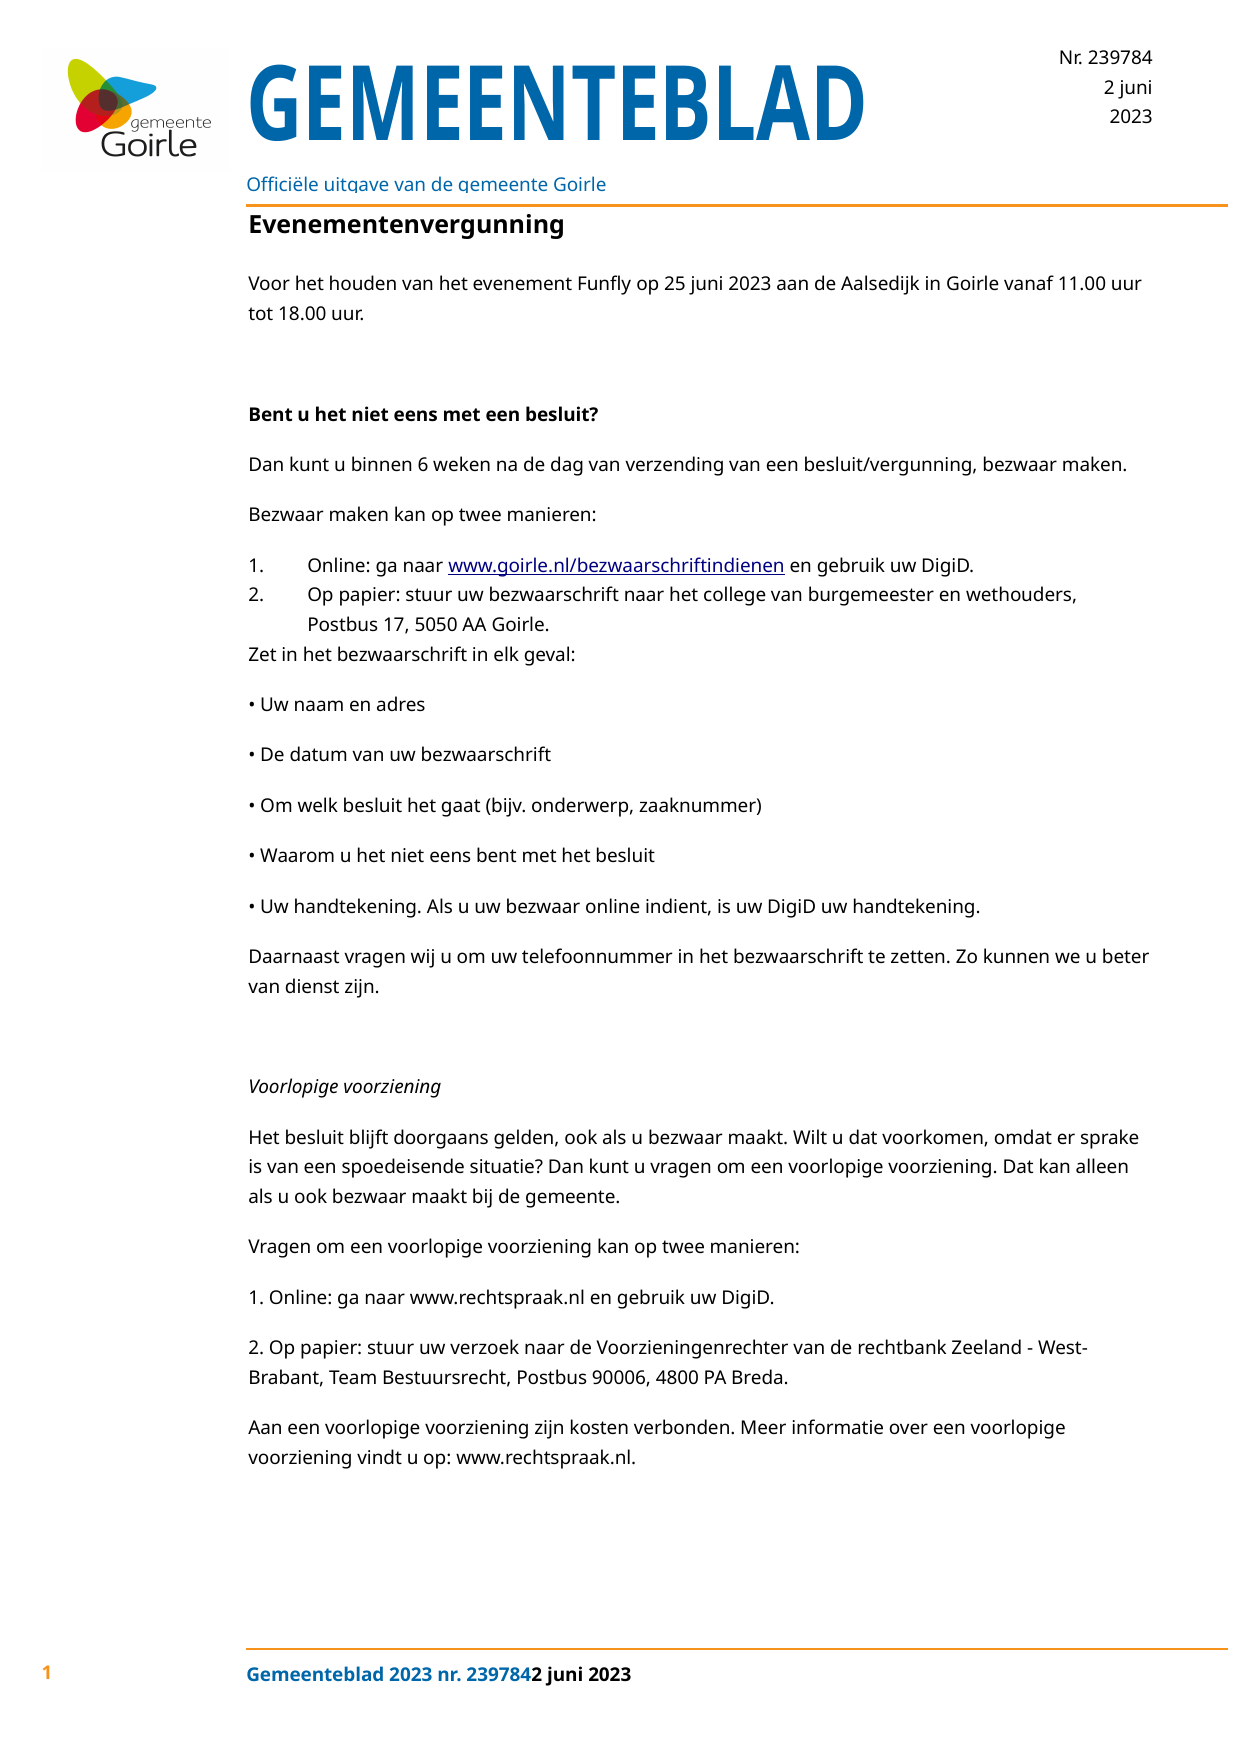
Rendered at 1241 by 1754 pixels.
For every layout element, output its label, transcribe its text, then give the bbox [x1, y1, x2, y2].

text Evenementenvergunning [248, 207, 1152, 241]
list Online: ga naar www.goirle.nl/bezwaarschriftindienen en gebruik uw DigiD. [248, 552, 1152, 578]
text Dan kunt u binnen 6 weken na de dag van verzending van een besluit/vergunning, bezwaar maken. [248, 451, 1152, 477]
text Voor het houden van het evenement Funfly op 25 juni 2023 aan de Aalsedijk in Goirle vanaf 11.00 uur tot 18.00 uur. [248, 270, 1152, 326]
text 1. Online: ga naar www.rechtspraak.nl en gebruik uw DigiD. [248, 1284, 1152, 1310]
text Het besluit blijft doorgaans gelden, ook als u bezwaar maakt. Wilt u dat voorkomen, omdat er sprake is van een spoedeisende situatie? Dan kunt u vragen om een voorlopige voorziening. Dat kan alleen als u ook bezwaar maakt bij de gemeente. [248, 1124, 1152, 1209]
text Voorlopige voorziening [248, 1074, 1152, 1099]
text Bezwaar maken kan op twee manieren: [248, 502, 1152, 527]
text Vragen om een voorlopige voorziening kan op twee manieren: [248, 1234, 1152, 1259]
text Aan een voorlopige voorziening zijn kosten verbonden. Meer informatie over een voorlopige voorziening vindt u op: www.rechtspraak.nl. [248, 1414, 1152, 1470]
text • Om welk besluit het gaat (bijv. onderwerp, zaaknummer) [248, 792, 1152, 818]
text • Uw naam en adres [248, 691, 1152, 717]
text • Uw handtekening. Als u uw bezwaar online indient, is uw DigiD uw handtekening. [248, 893, 1152, 918]
list Op papier: stuur uw bezwaarschrift naar het college van burgemeester en wethouders, Postbus 17, 5050 AA Goirle. [248, 582, 1152, 637]
text Zet in het bezwaarschrift in elk geval: [248, 641, 1152, 666]
picture [41, 47, 231, 172]
text 2. Op papier: stuur uw verzoek naar de Voorzieningenrechter van de rechtbank Zeeland - West-Brabant, Team Bestuursrecht, Postbus 90006, 4800 PA Breda. [248, 1334, 1152, 1390]
text Daarnaast vragen wij u om uw telefoonnummer in het bezwaarschrift te zetten. Zo kunnen we u beter van dienst zijn. [248, 943, 1152, 998]
text • Waarom u het niet eens bent met het besluit [248, 842, 1152, 868]
text Bent u het niet eens met een besluit? [248, 401, 1152, 426]
text • De datum van uw bezwaarschrift [248, 742, 1152, 767]
